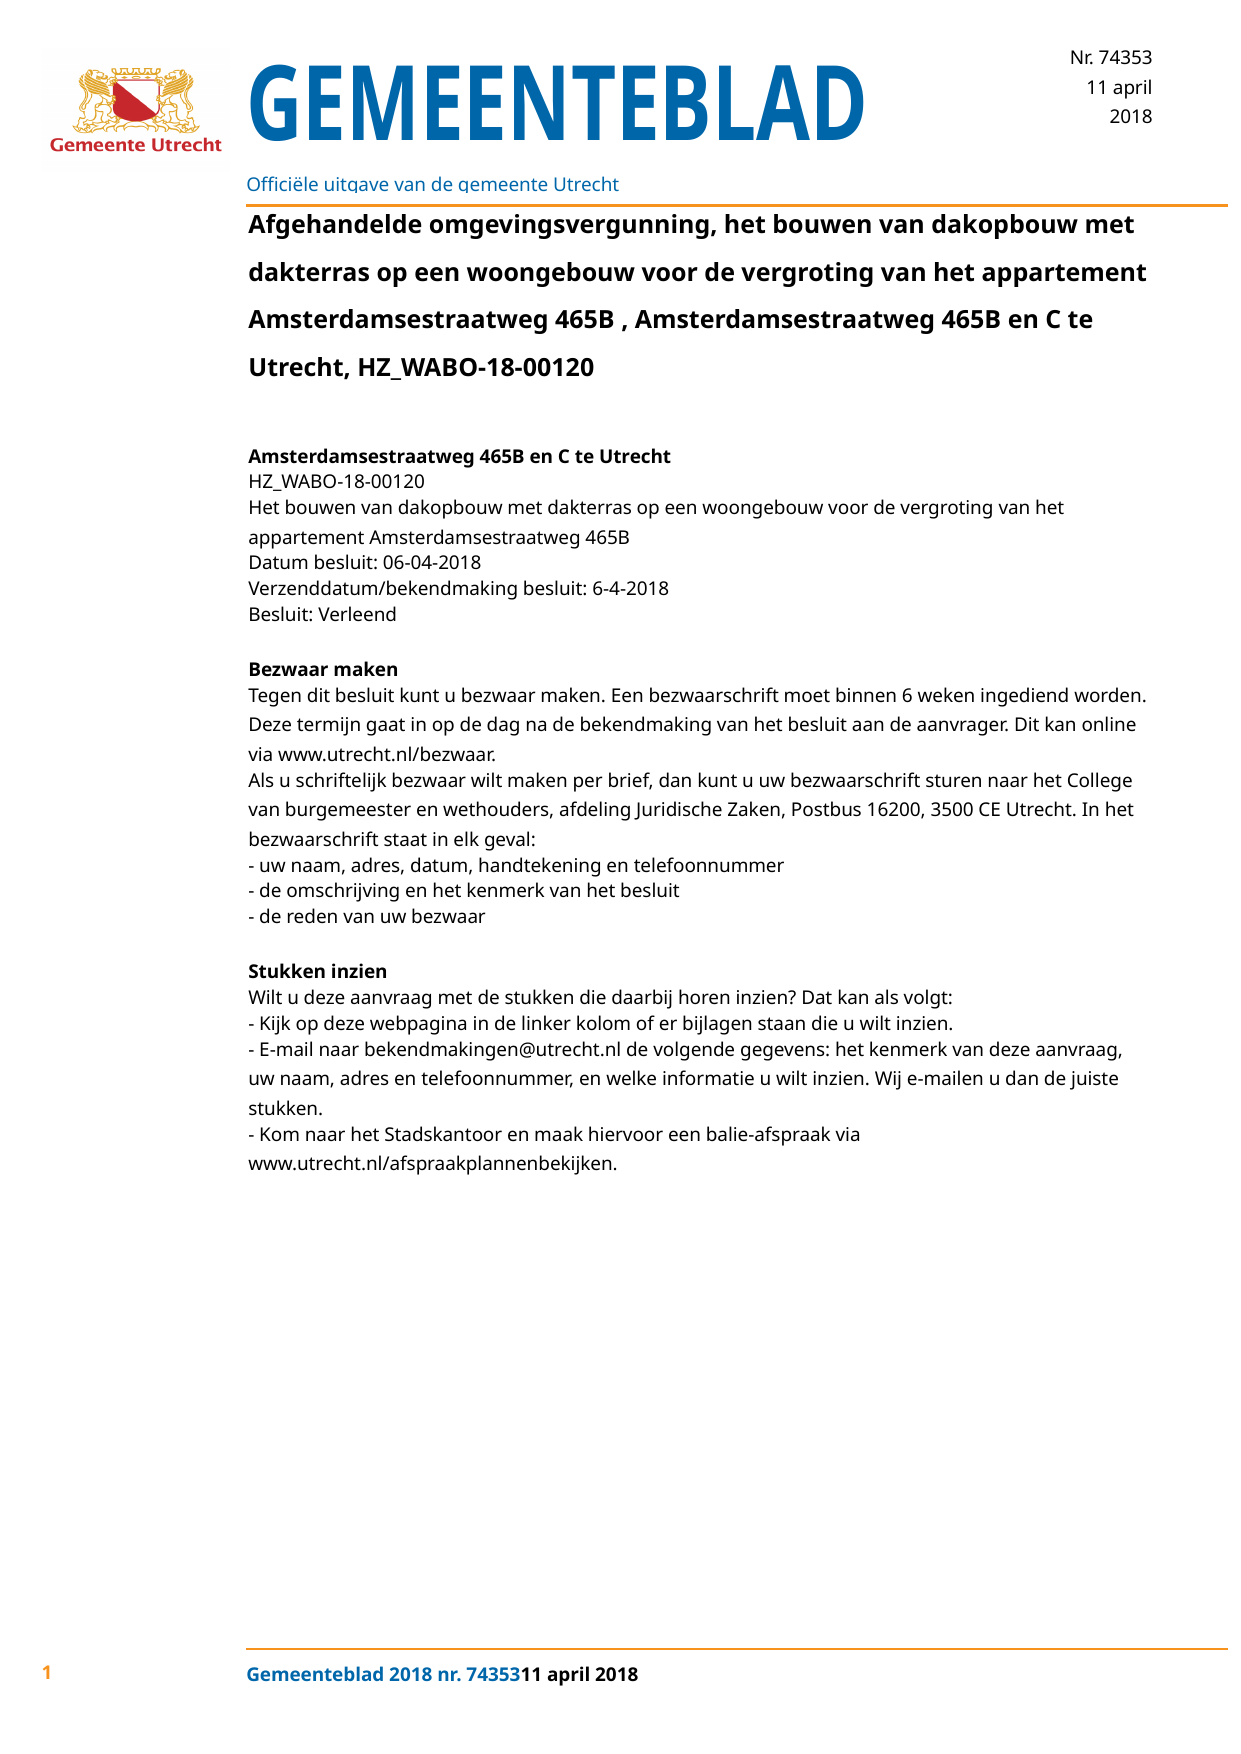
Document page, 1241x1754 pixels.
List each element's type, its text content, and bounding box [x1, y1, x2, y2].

text Afgehandelde omgevingsvergunning, het bouwen van dakopbouw met dakterras op een woongebouw voor de vergroting van het appartement Amsterdamsestraatweg 465B , Amsterdamsestraatweg 465B en C te Utrecht, HZ_WABO-18-00120 [248, 207, 1152, 384]
table_cell Wilt u deze aanvraag met de stukken die daarbij horen inzien? Dat kan als volgt: [248, 984, 1152, 1010]
table_cell HZ_WABO-18-00120 [248, 469, 1152, 494]
table_cell - de reden van uw bezwaar [248, 903, 1152, 959]
table_cell - uw naam, adres, datum, handtekening en telefoonnummer [248, 852, 1152, 878]
table_cell - de omschrijving en het kenmerk van het besluit [248, 878, 1152, 903]
table_cell - Kom naar het Stadskantoor en maak hiervoor een balie-afspraak via www.utrecht.nl/afspraakplannenbekijken. [248, 1121, 1152, 1176]
table_cell - Kijk op deze webpagina in de linker kolom of er bijlagen staan die u wilt inzien. [248, 1010, 1152, 1036]
table_cell Het bouwen van dakopbouw met dakterras op een woongebouw voor de vergroting van het appartement Amsterdamsestraatweg 465B [248, 494, 1152, 549]
table_cell Als u schriftelijk bezwaar wilt maken per brief, dan kunt u uw bezwaarschrift sturen naar het College van burgemeester en wethouders, afdeling Juridische Zaken, Postbus 16200, 3500 CE Utrecht. In het bezwaarschrift staat in elk geval: [248, 767, 1152, 852]
table_cell Bezwaar maken [248, 656, 1152, 682]
table_cell Verzenddatum/bekendmaking besluit: 6-4-2018 [248, 575, 1152, 601]
table_cell Datum besluit: 06-04-2018 [248, 550, 1152, 575]
table_cell Tegen dit besluit kunt u bezwaar maken. Een bezwaarschrift moet binnen 6 weken ingediend worden. Deze termijn gaat in op de dag na de bekendmaking van het besluit aan de aanvrager. Dit kan online via www.utrecht.nl/bezwaar. [248, 682, 1152, 767]
table_cell Stukken inzien [248, 959, 1152, 984]
table_cell - E-mail naar bekendmakingen@utrecht.nl de volgende gegevens: het kenmerk van deze aanvraag, uw naam, adres en telefoonnummer, en welke informatie u wilt inzien. Wij e-mailen u dan de juiste stukken. [248, 1036, 1152, 1121]
table_cell Besluit: Verleend [248, 601, 1152, 656]
table_header Amsterdamsestraatweg 465B en C te Utrecht [248, 443, 1152, 468]
picture [41, 47, 231, 172]
